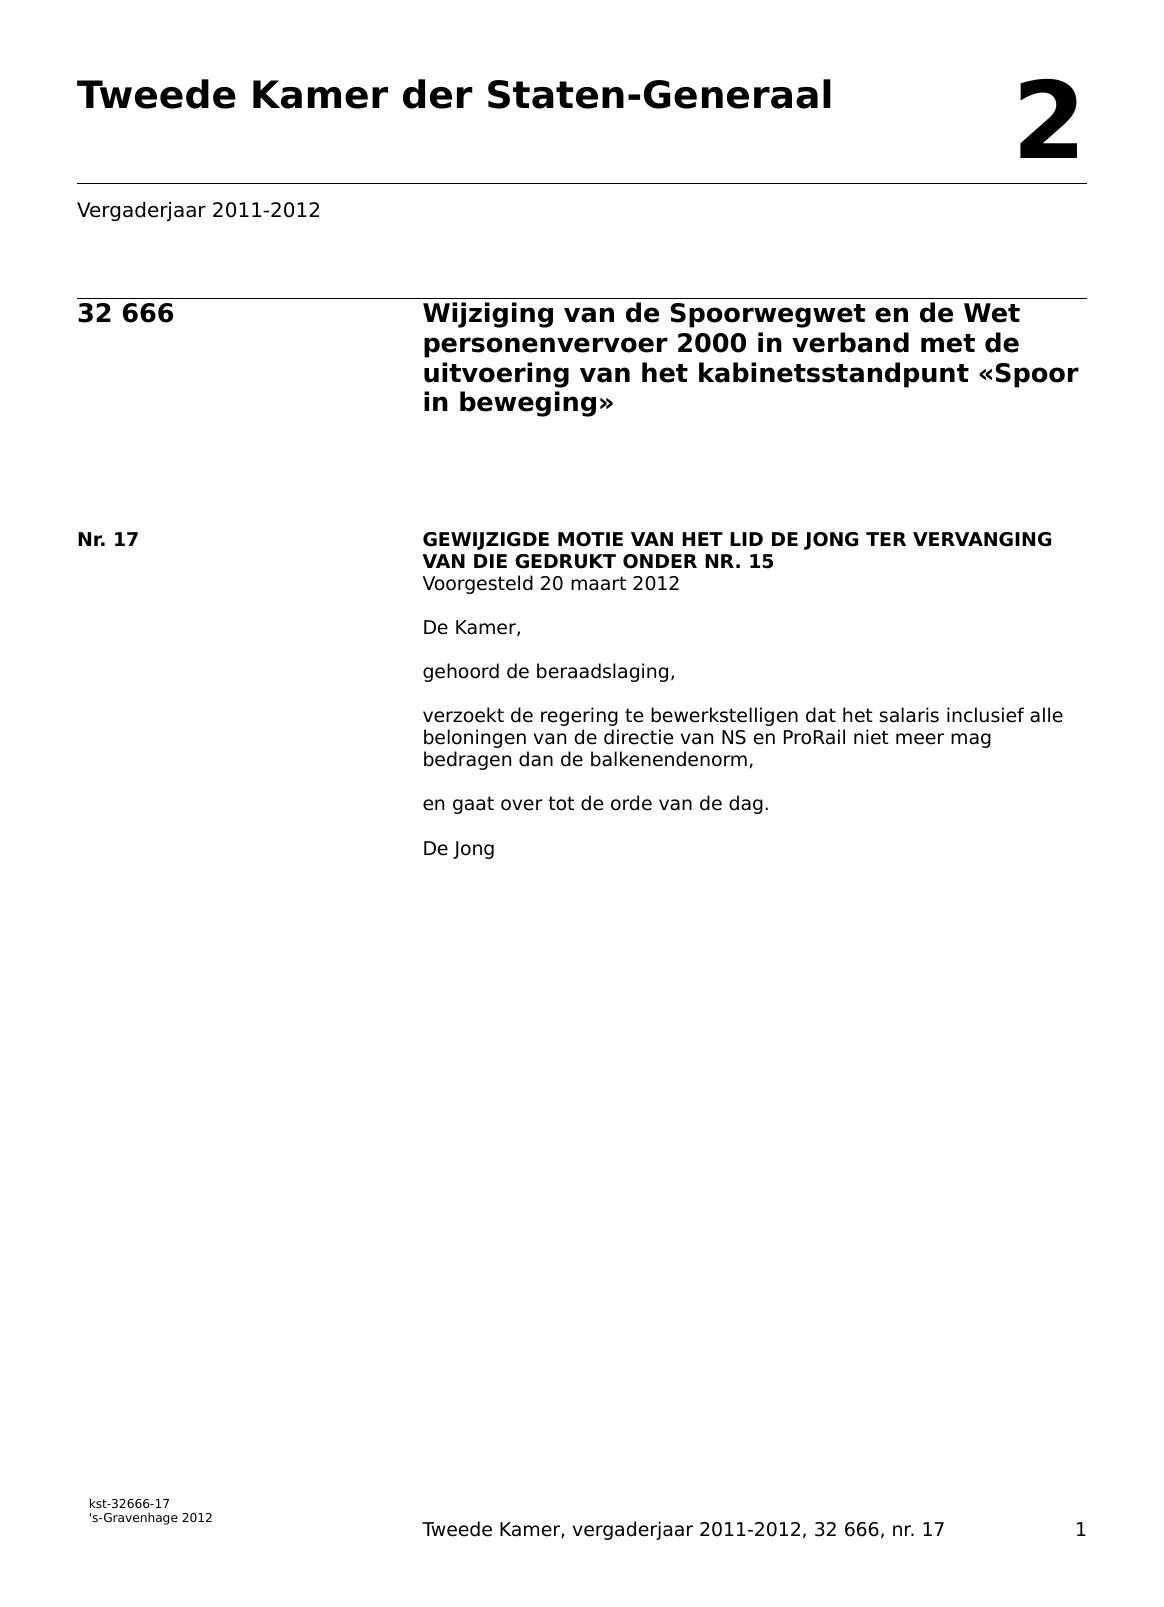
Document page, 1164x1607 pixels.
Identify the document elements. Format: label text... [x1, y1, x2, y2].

table_header 2 [886, 59, 1087, 183]
text De Jong [422, 837, 1087, 859]
text kst-32666-17 [88, 1497, 323, 1511]
table_header Tweede Kamer der Staten-Generaal [77, 59, 886, 183]
text en gaat over tot de orde van de dag. [422, 793, 1087, 815]
table_cell Vergaderjaar 2011-2012 [77, 184, 1087, 298]
text Voorgesteld 20 maart 2012 [422, 573, 1087, 595]
subtitle Nr. 17 GEWIJZIGDE MOTIE VAN HET LID DE JONG TER VERVANGING VAN DIE GEDRUKT ONDER NR. 15 [77, 529, 1087, 573]
subtitle 32 666 Wijziging van de Spoorwegwet en de Wet personenvervoer 2000 in verband met de uitvoering van het kabinetsstandpunt «Spoor in beweging» [77, 299, 1087, 418]
text De Kamer, [422, 617, 1087, 639]
text verzoekt de regering te bewerkstelligen dat het salaris inclusief alle beloningen van de directie van NS en ProRail niet meer mag bedragen dan de balkenendenorm, [422, 705, 1087, 771]
text 's-Gravenhage 2012 [88, 1511, 323, 1525]
text gehoord de beraadslaging, [422, 661, 1087, 683]
